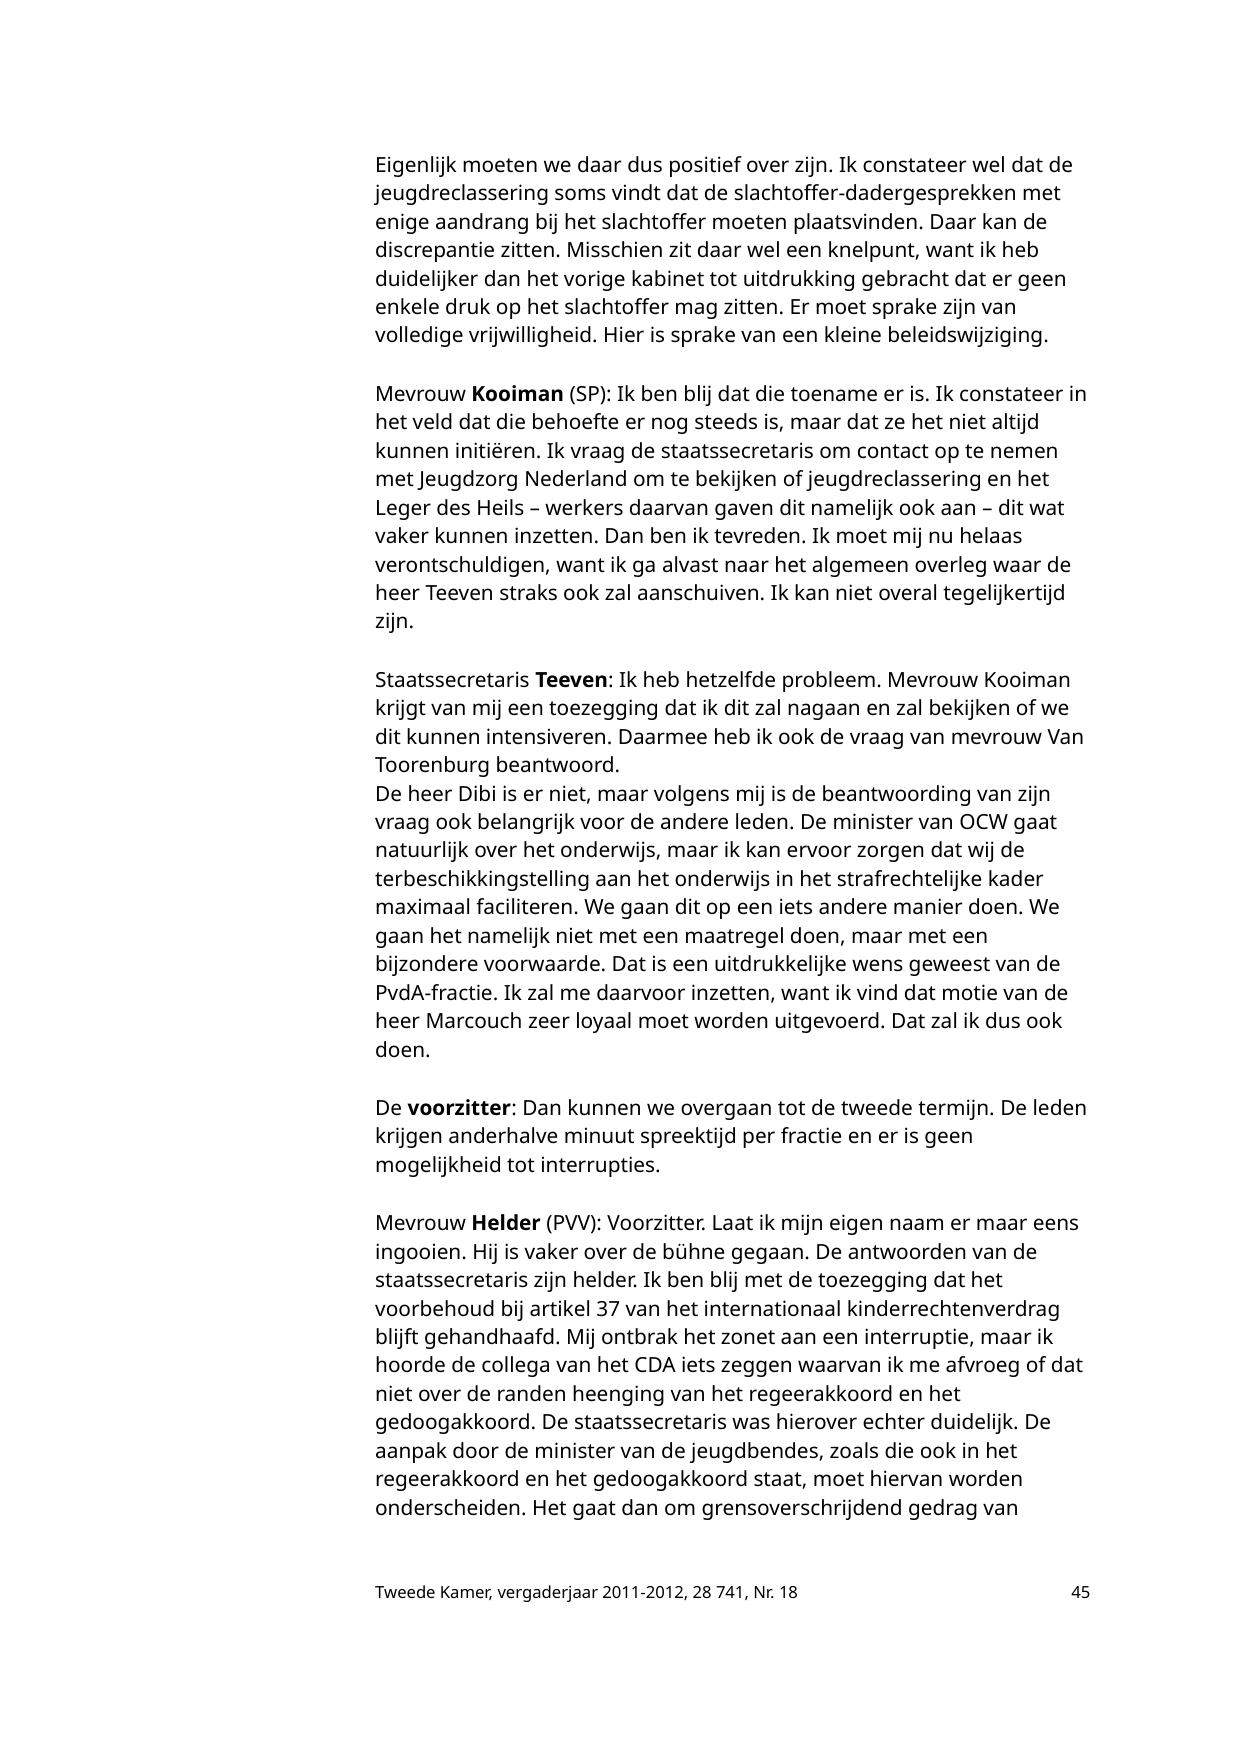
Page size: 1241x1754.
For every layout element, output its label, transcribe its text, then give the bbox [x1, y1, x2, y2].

text Mevrouw Helder (PVV): Voorzitter. Laat ik mijn eigen naam er maar eens ingooien. Hij is vaker over de bühne gegaan. De antwoorden van de staatssecretaris zijn helder. Ik ben blij met de toezegging dat het voorbehoud bij artikel 37 van het internationaal kinderrechtenverdrag blijft gehandhaafd. Mij ontbrak het zonet aan een interruptie, maar ik hoorde de collega van het CDA iets zeggen waarvan ik me afvroeg of dat niet over de randen heenging van het regeerakkoord en het gedoogakkoord. De staatssecretaris was hierover echter duidelijk. De aanpak door de minister van de jeugdbendes, zoals die ook in het regeerakkoord en het gedoogakkoord staat, moet hiervan worden onderscheiden. Het gaat dan om grensoverschrijdend gedrag van [375, 1208, 1090, 1521]
text De heer Dibi is er niet, maar volgens mij is de beantwoording van zijn vraag ook belangrijk voor de andere leden. De minister van OCW gaat natuurlijk over het onderwijs, maar ik kan ervoor zorgen dat wij de terbeschikkingstelling aan het onderwijs in het strafrechtelijke kader maximaal faciliteren. We gaan dit op een iets andere manier doen. We gaan het namelijk niet met een maatregel doen, maar met een bijzondere voorwaarde. Dat is een uitdrukkelijke wens geweest van de PvdA-fractie. Ik zal me daarvoor inzetten, want ik vind dat motie van de heer Marcouch zeer loyaal moet worden uitgevoerd. Dat zal ik dus ook doen. [375, 779, 1090, 1063]
text De voorzitter: Dan kunnen we overgaan tot de tweede termijn. De leden krijgen anderhalve minuut spreektijd per fractie en er is geen mogelijkheid tot interrupties. [375, 1093, 1090, 1178]
text Mevrouw Kooiman (SP): Ik ben blij dat die toename er is. Ik constateer in het veld dat die behoefte er nog steeds is, maar dat ze het niet altijd kunnen initiëren. Ik vraag de staatssecretaris om contact op te nemen met Jeugdzorg Nederland om te bekijken of jeugdreclassering en het Leger des Heils – werkers daarvan gaven dit namelijk ook aan – dit wat vaker kunnen inzetten. Dan ben ik tevreden. Ik moet mij nu helaas verontschuldigen, want ik ga alvast naar het algemeen overleg waar de heer Teeven straks ook zal aanschuiven. Ik kan niet overal tegelijkertijd zijn. [375, 379, 1090, 635]
text Staatssecretaris Teeven: Ik heb hetzelfde probleem. Mevrouw Kooiman krijgt van mij een toezegging dat ik dit zal nagaan en zal bekijken of we dit kunnen intensiveren. Daarmee heb ik ook de vraag van mevrouw Van Toorenburg beantwoord. [375, 665, 1090, 779]
text Eigenlijk moeten we daar dus positief over zijn. Ik constateer wel dat de jeugdreclassering soms vindt dat de slachtoffer-dadergesprekken met enige aandrang bij het slachtoffer moeten plaatsvinden. Daar kan de discrepantie zitten. Misschien zit daar wel een knelpunt, want ik heb duidelijker dan het vorige kabinet tot uitdrukking gebracht dat er geen enkele druk op het slachtoffer mag zitten. Er moet sprake zijn van volledige vrijwilligheid. Hier is sprake van een kleine beleidswijziging. [375, 150, 1090, 349]
